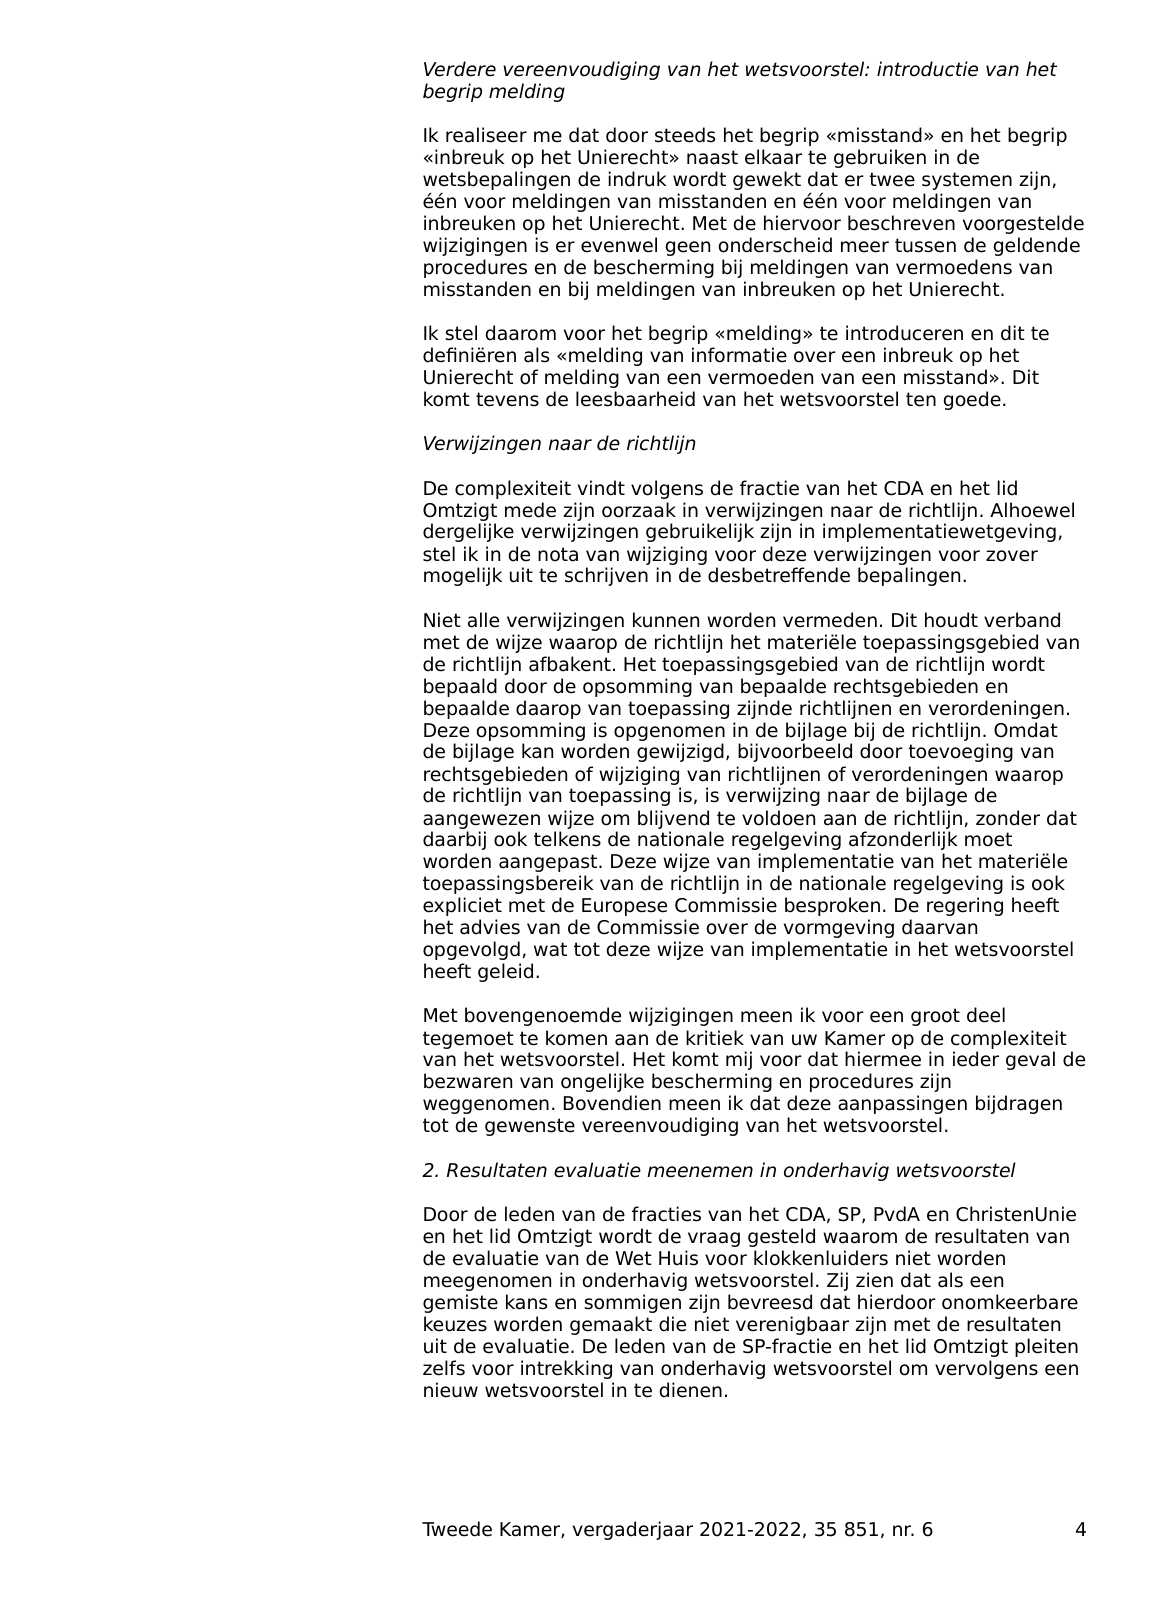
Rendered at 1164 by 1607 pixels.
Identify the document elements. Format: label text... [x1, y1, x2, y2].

subtitle 2. Resultaten evaluatie meenemen in onderhavig wetsvoorstel [422, 1159, 1087, 1181]
text Door de leden van de fracties van het CDA, SP, PvdA en ChristenUnie en het lid Omtzigt wordt de vraag gesteld waarom de resultaten van de evaluatie van de Wet Huis voor klokkenluiders niet worden meegenomen in onderhavig wetsvoorstel. Zij zien dat als een gemiste kans en sommigen zijn bevreesd dat hierdoor onomkeerbare keuzes worden gemaakt die niet verenigbaar zijn met de resultaten uit de evaluatie. De leden van de SP-fractie en het lid Omtzigt pleiten zelfs voor intrekking van onderhavig wetsvoorstel om vervolgens een nieuw wetsvoorstel in te dienen. [422, 1204, 1087, 1401]
text Met bovengenoemde wijzigingen meen ik voor een groot deel tegemoet te komen aan de kritiek van uw Kamer op de complexiteit van het wetsvoorstel. Het komt mij voor dat hiermee in ieder geval de bezwaren van ongelijke bescherming en procedures zijn weggenomen. Bovendien meen ik dat deze aanpassingen bijdragen tot de gewenste vereenvoudiging van het wetsvoorstel. [422, 1005, 1087, 1137]
text De complexiteit vindt volgens de fractie van het CDA en het lid Omtzigt mede zijn oorzaak in verwijzingen naar de richtlijn. Alhoewel dergelijke verwijzingen gebruikelijk zijn in implementatiewetgeving, stel ik in de nota van wijziging voor deze verwijzingen voor zover mogelijk uit te schrijven in de desbetreffende bepalingen. [422, 477, 1087, 587]
text Niet alle verwijzingen kunnen worden vermeden. Dit houdt verband met de wijze waarop de richtlijn het materiële toepassingsgebied van de richtlijn afbakent. Het toepassingsgebied van de richtlijn wordt bepaald door de opsomming van bepaalde rechtsgebieden en bepaalde daarop van toepassing zijnde richtlijnen en verordeningen. Deze opsomming is opgenomen in de bijlage bij de richtlijn. Omdat de bijlage kan worden gewijzigd, bijvoorbeeld door toevoeging van rechtsgebieden of wijziging van richtlijnen of verordeningen waarop de richtlijn van toepassing is, is verwijzing naar de bijlage de aangewezen wijze om blijvend te voldoen aan de richtlijn, zonder dat daarbij ook telkens de nationale regelgeving afzonderlijk moet worden aangepast. Deze wijze van implementatie van het materiële toepassingsbereik van de richtlijn in de nationale regelgeving is ook expliciet met de Europese Commissie besproken. De regering heeft het advies van de Commissie over de vormgeving daarvan opgevolgd, wat tot deze wijze van implementatie in het wetsvoorstel heeft geleid. [422, 609, 1087, 983]
subtitle Verdere vereenvoudiging van het wetsvoorstel: introductie van het begrip melding [422, 59, 1087, 103]
text Ik stel daarom voor het begrip «melding» te introduceren en dit te definiëren als «melding van informatie over een inbreuk op het Unierecht of melding van een vermoeden van een misstand». Dit komt tevens de leesbaarheid van het wetsvoorstel ten goede. [422, 323, 1087, 411]
text Ik realiseer me dat door steeds het begrip «misstand» en het begrip «inbreuk op het Unierecht» naast elkaar te gebruiken in de wetsbepalingen de indruk wordt gewekt dat er twee systemen zijn, één voor meldingen van misstanden en één voor meldingen van inbreuken op het Unierecht. Met de hiervoor beschreven voorgestelde wijzigingen is er evenwel geen onderscheid meer tussen de geldende procedures en de bescherming bij meldingen van vermoedens van misstanden en bij meldingen van inbreuken op het Unierecht. [422, 125, 1087, 301]
subtitle Verwijzingen naar de richtlijn [422, 433, 1087, 455]
